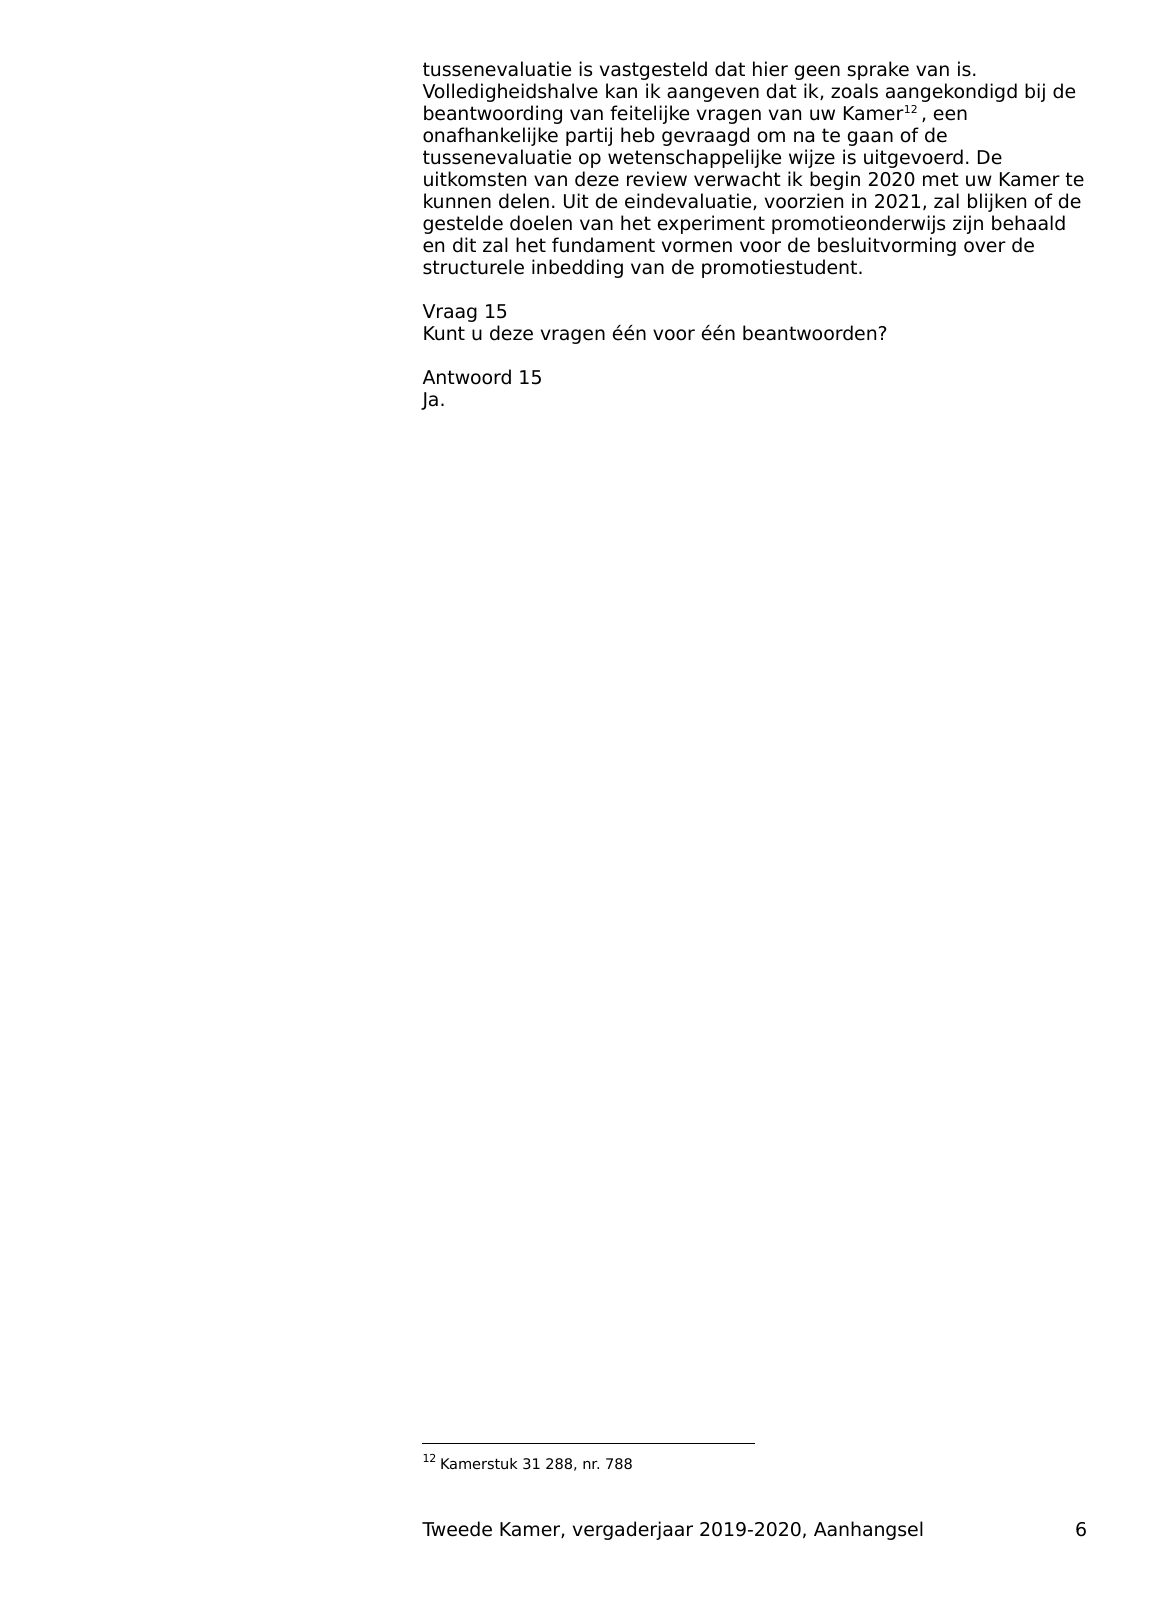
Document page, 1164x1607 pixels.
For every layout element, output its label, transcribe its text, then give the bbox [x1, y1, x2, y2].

text Kunt u deze vragen één voor één beantwoorden? [422, 323, 1087, 345]
text Antwoord 15 [422, 367, 1087, 389]
text tussenevaluatie is vastgesteld dat hier geen sprake van is. Volledigheidshalve kan ik aangeven dat ik, zoals aangekondigd bij de beantwoording van feitelijke vragen van uw Kamer, een onafhankelijke partij heb gevraagd om na te gaan of de tussenevaluatie op wetenschappelijke wijze is uitgevoerd. De uitkomsten van deze review verwacht ik begin 2020 met uw Kamer te kunnen delen. Uit de eindevaluatie, voorzien in 2021, zal blijken of de gestelde doelen van het experiment promotieonderwijs zijn behaald en dit zal het fundament vormen voor de besluitvorming over de structurele inbedding van de promotiestudent. [422, 59, 1087, 279]
text Vraag 15 [422, 301, 1087, 323]
text Kamerstuk 31 288, nr. 788 [422, 1452, 1087, 1474]
text Ja. [422, 389, 1087, 411]
